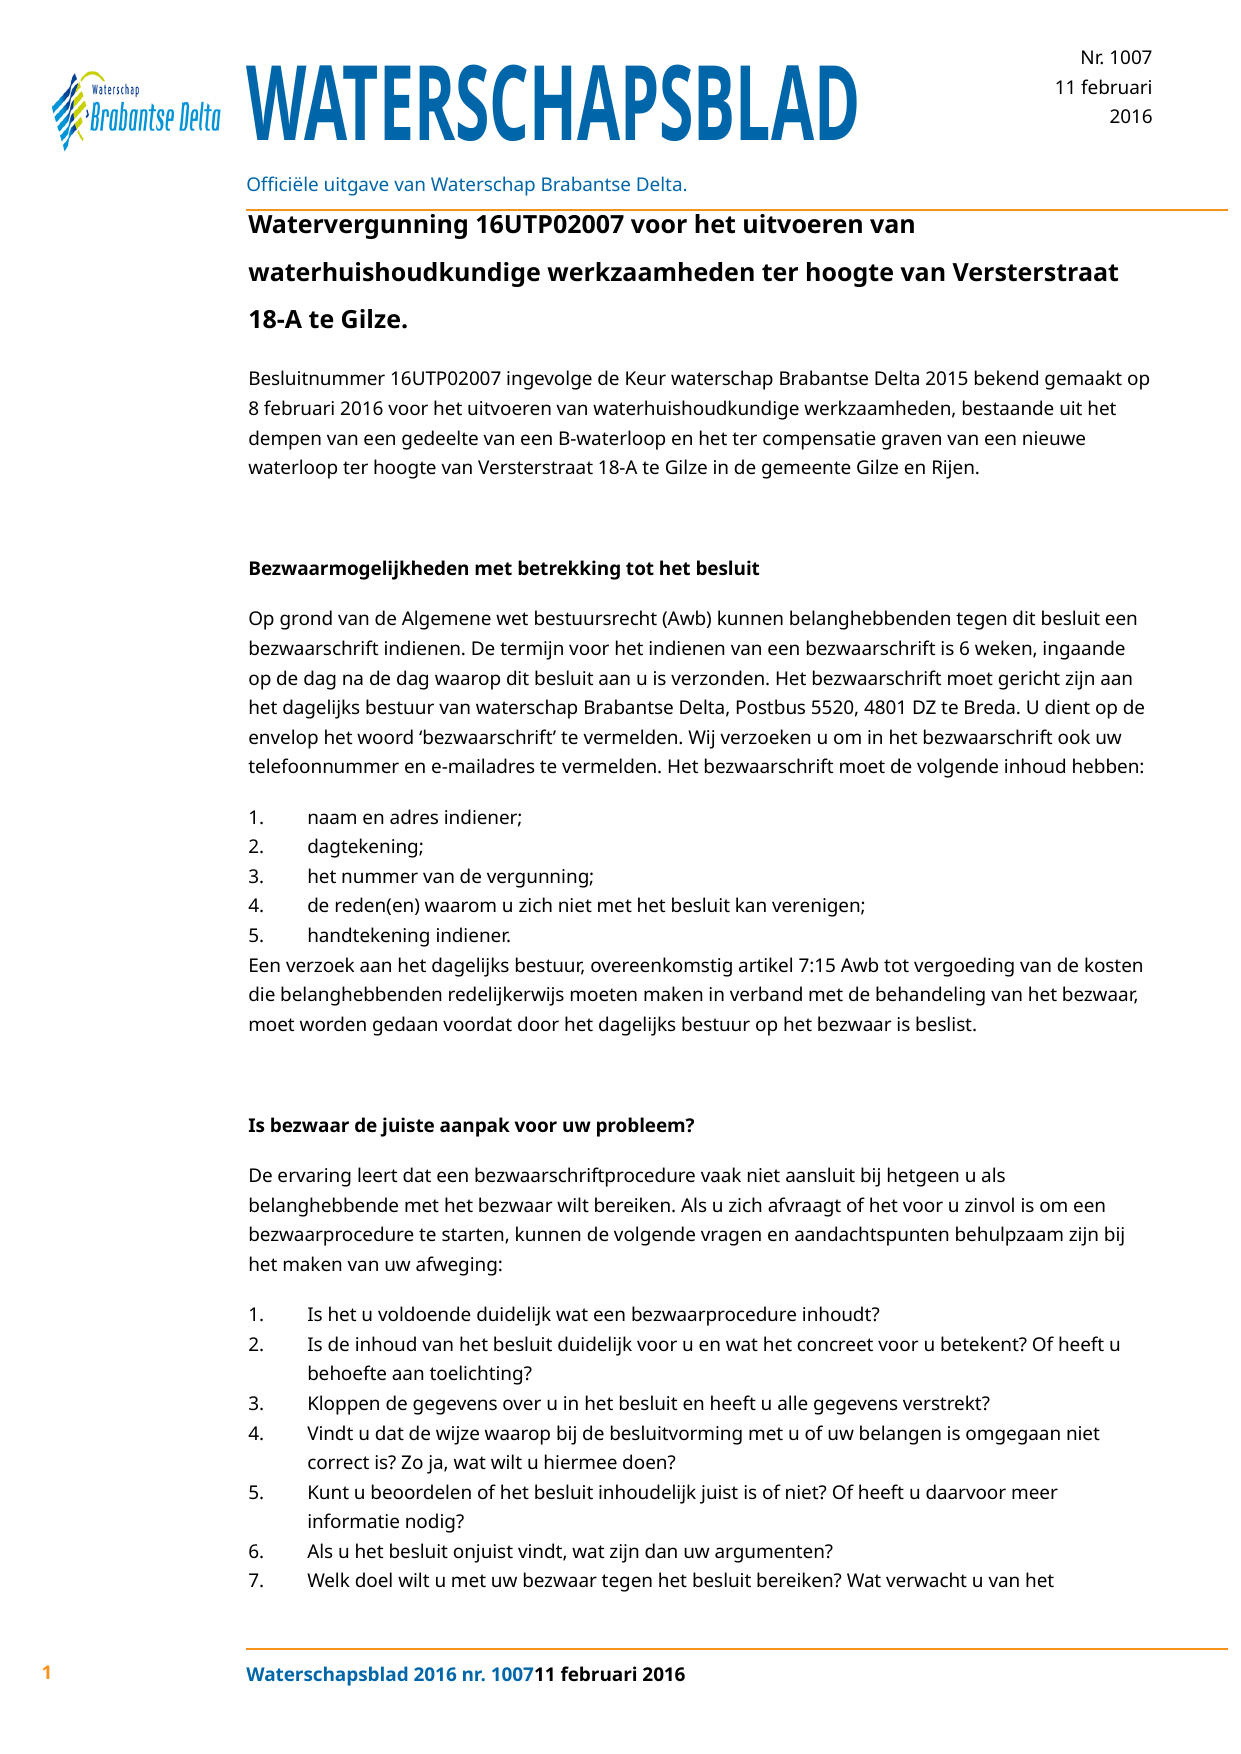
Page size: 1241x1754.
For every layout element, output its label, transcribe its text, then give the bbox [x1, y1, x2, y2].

text Bezwaarmogelijkheden met betrekking tot het besluit [248, 555, 1152, 581]
list Kunt u beoordelen of het besluit inhoudelijk juist is of niet? Of heeft u daarvoor meer informatie nodig? [248, 1479, 1152, 1534]
list Als u het besluit onjuist vindt, wat zijn dan uw argumenten? [248, 1538, 1152, 1564]
list Kloppen de gegevens over u in het besluit en heeft u alle gegevens verstrekt? [248, 1390, 1152, 1416]
list handtekening indiener. [248, 922, 1152, 948]
list Vindt u dat de wijze waarop bij de besluitvorming met u of uw belangen is omgegaan niet correct is? Zo ja, wat wilt u hiermee doen? [248, 1420, 1152, 1475]
list Welk doel wilt u met uw bezwaar tegen het besluit bereiken? Wat verwacht u van het [248, 1568, 1152, 1593]
text Op grond van de Algemene wet bestuursrecht (Awb) kunnen belanghebbenden tegen dit besluit een bezwaarschrift indienen. De termijn voor het indienen van een bezwaarschrift is 6 weken, ingaande op de dag na de dag waarop dit besluit aan u is verzonden. Het bezwaarschrift moet gericht zijn aan het dagelijks bestuur van waterschap Brabantse Delta, Postbus 5520, 4801 DZ te Breda. U dient op de envelop het woord ‘bezwaarschrift’ te vermelden. Wij verzoeken u om in het bezwaarschrift ook uw telefoonnummer en e‑mailadres te vermelden. Het bezwaarschrift moet de volgende inhoud hebben: [248, 606, 1152, 779]
picture [41, 47, 231, 172]
text Besluitnummer 16UTP02007 ingevolge de Keur waterschap Brabantse Delta 2015 bekend gemaakt op 8 februari 2016 voor het uitvoeren van waterhuishoudkundige werkzaamheden, bestaande uit het dempen van een gedeelte van een B-waterloop en het ter compensatie graven van een nieuwe waterloop ter hoogte van Versterstraat 18-A te Gilze in de gemeente Gilze en Rijen. [248, 366, 1152, 480]
list Is het u voldoende duidelijk wat een bezwaarprocedure inhoudt? [248, 1301, 1152, 1327]
text Een verzoek aan het dagelijks bestuur, overeenkomstig artikel 7:15 Awb tot vergoeding van de kosten die belanghebbenden redelijkerwijs moeten maken in verband met de behandeling van het bezwaar, moet worden gedaan voordat door het dagelijks bestuur op het bezwaar is beslist. [248, 952, 1152, 1037]
list dagtekening; [248, 833, 1152, 859]
list Is de inhoud van het besluit duidelijk voor u en wat het concreet voor u betekent? Of heeft u behoefte aan toelichting? [248, 1331, 1152, 1386]
list de reden(en) waarom u zich niet met het besluit kan verenigen; [248, 893, 1152, 918]
text Is bezwaar de juiste aanpak voor uw probleem? [248, 1112, 1152, 1137]
text De ervaring leert dat een bezwaarschriftprocedure vaak niet aansluit bij hetgeen u als belanghebbende met het bezwaar wilt bereiken. Als u zich afvraagt of het voor u zinvol is om een bezwaarprocedure te starten, kunnen de volgende vragen en aandachtspunten behulpzaam zijn bij het maken van uw afweging: [248, 1162, 1152, 1277]
list naam en adres indiener; [248, 804, 1152, 829]
text Watervergunning 16UTP02007 voor het uitvoeren van waterhuishoudkundige werkzaamheden ter hoogte van Versterstraat 18-A te Gilze. [248, 211, 1152, 336]
list het nummer van de vergunning; [248, 863, 1152, 889]
